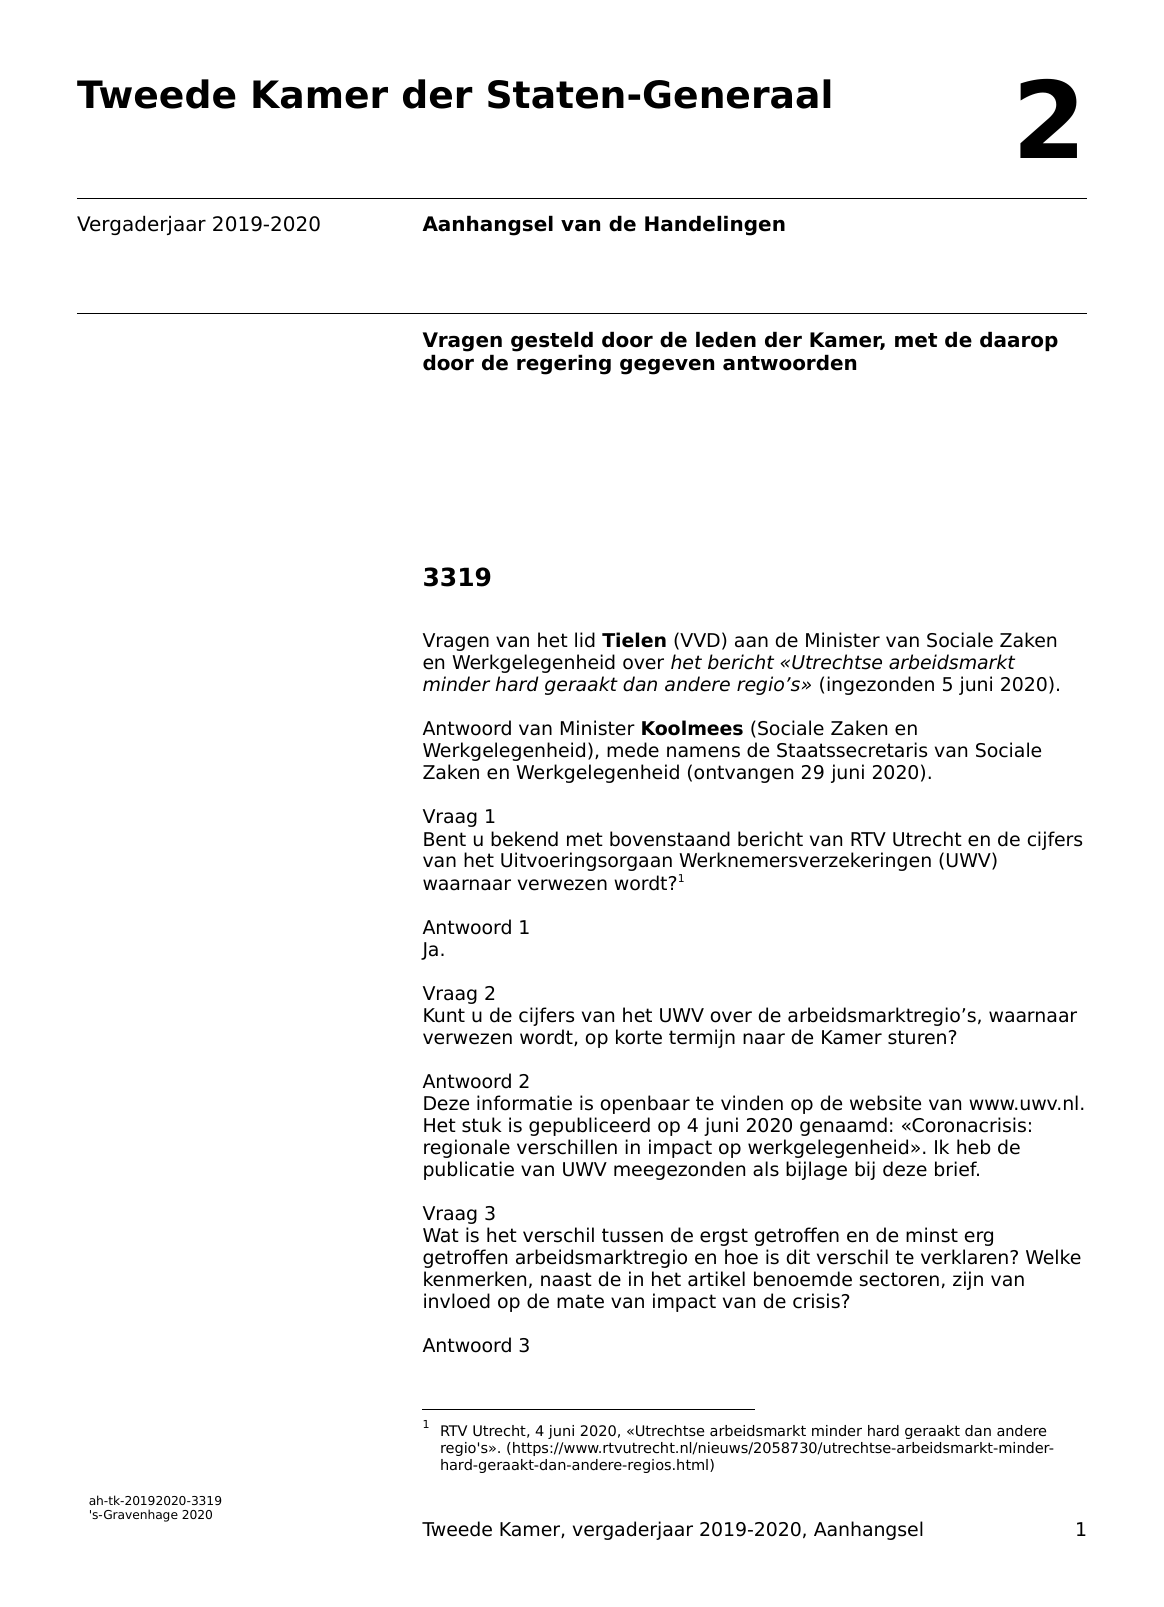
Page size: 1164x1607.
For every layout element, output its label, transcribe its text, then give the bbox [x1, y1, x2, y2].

text 's-Gravenhage 2020 [88, 1508, 323, 1522]
table_header 2 [886, 59, 1087, 198]
text Ja. [422, 938, 1087, 961]
table_header Tweede Kamer der Staten-Generaal [77, 59, 886, 198]
text Antwoord 1 [422, 917, 1087, 938]
text Vraag 2 [422, 983, 1087, 1005]
text Deze informatie is openbaar te vinden op de website van www.uwv.nl. Het stuk is gepubliceerd op 4 juni 2020 genaamd: «Coronacrisis: regionale verschillen in impact op werkgelegenheid». Ik heb de publicatie van UWV meegezonden als bijlage bij deze brief. [422, 1093, 1087, 1181]
table_cell [77, 314, 422, 375]
text ah-tk-20192020-3319 [88, 1494, 323, 1508]
text 3319 [422, 563, 1087, 592]
text Antwoord 2 [422, 1071, 1087, 1093]
text Vraag 3 [422, 1203, 1087, 1225]
text Kunt u de cijfers van het UWV over de arbeidsmarktregio’s, waarnaar verwezen wordt, op korte termijn naar de Kamer sturen? [422, 1005, 1087, 1049]
text Bent u bekend met bovenstaand bericht van RTV Utrecht en de cijfers van het Uitvoeringsorgaan Werknemersverzekeringen (UWV) waarnaar verwezen wordt? [422, 828, 1087, 894]
table_cell Vragen gesteld door de leden der Kamer, met de daarop door de regering gegeven antwoorden [422, 314, 1087, 375]
text RTV Utrecht, 4 juni 2020, «Utrechtse arbeidsmarkt minder hard geraakt dan andere regio's». (https://www.rtvutrecht.nl/nieuws/2058730/utrechtse-arbeidsmarkt-minder-hard-geraakt-dan-andere-regios.html) [422, 1418, 1087, 1474]
table_cell Aanhangsel van de Handelingen [422, 199, 1087, 313]
text Antwoord 3 [422, 1335, 1087, 1357]
table_cell Vergaderjaar 2019-2020 [77, 199, 422, 313]
text Antwoord van Minister Koolmees (Sociale Zaken en Werkgelegenheid), mede namens de Staatssecretaris van Sociale Zaken en Werkgelegenheid (ontvangen 29 juni 2020). [422, 718, 1087, 784]
text Vragen van het lid Tielen (VVD) aan de Minister van Sociale Zaken en Werkgelegenheid over het bericht «Utrechtse arbeidsmarkt minder hard geraakt dan andere regio’s» (ingezonden 5 juni 2020). [422, 630, 1087, 696]
text Wat is het verschil tussen de ergst getroffen en de minst erg getroffen arbeidsmarktregio en hoe is dit verschil te verklaren? Welke kenmerken, naast de in het artikel benoemde sectoren, zijn van invloed op de mate van impact van de crisis? [422, 1225, 1087, 1313]
text Vraag 1 [422, 806, 1087, 828]
